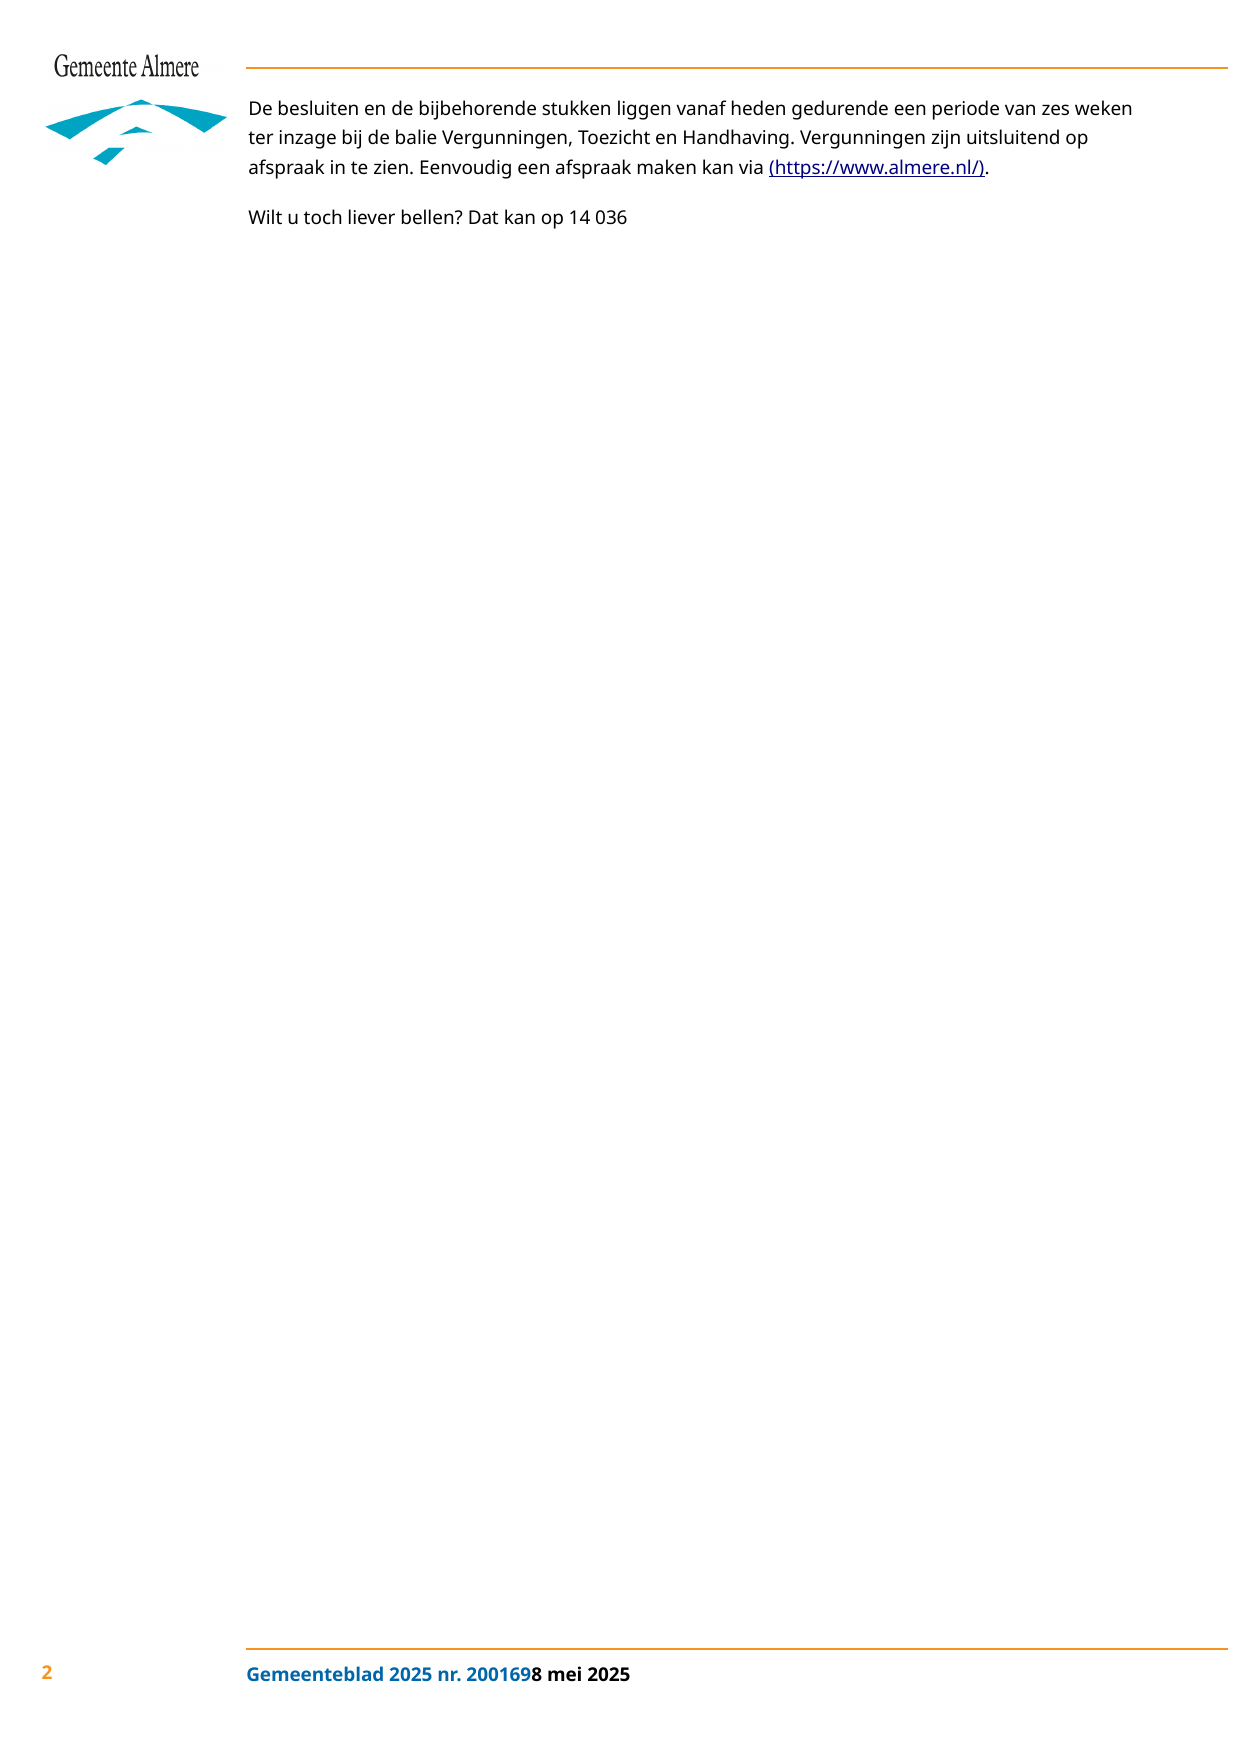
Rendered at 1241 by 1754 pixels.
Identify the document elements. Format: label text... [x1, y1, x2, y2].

picture [41, 47, 231, 172]
text De besluiten en de bijbehorende stukken liggen vanaf heden gedurende een periode van zes weken ter inzage bij de balie Vergunningen, Toezicht en Handhaving. Vergunningen zijn uitsluitend op afspraak in te zien. Eenvoudig een afspraak maken kan via (https://www.almere.nl/). [248, 95, 1152, 180]
text Wilt u toch liever bellen? Dat kan op 14 036 [248, 204, 1152, 230]
